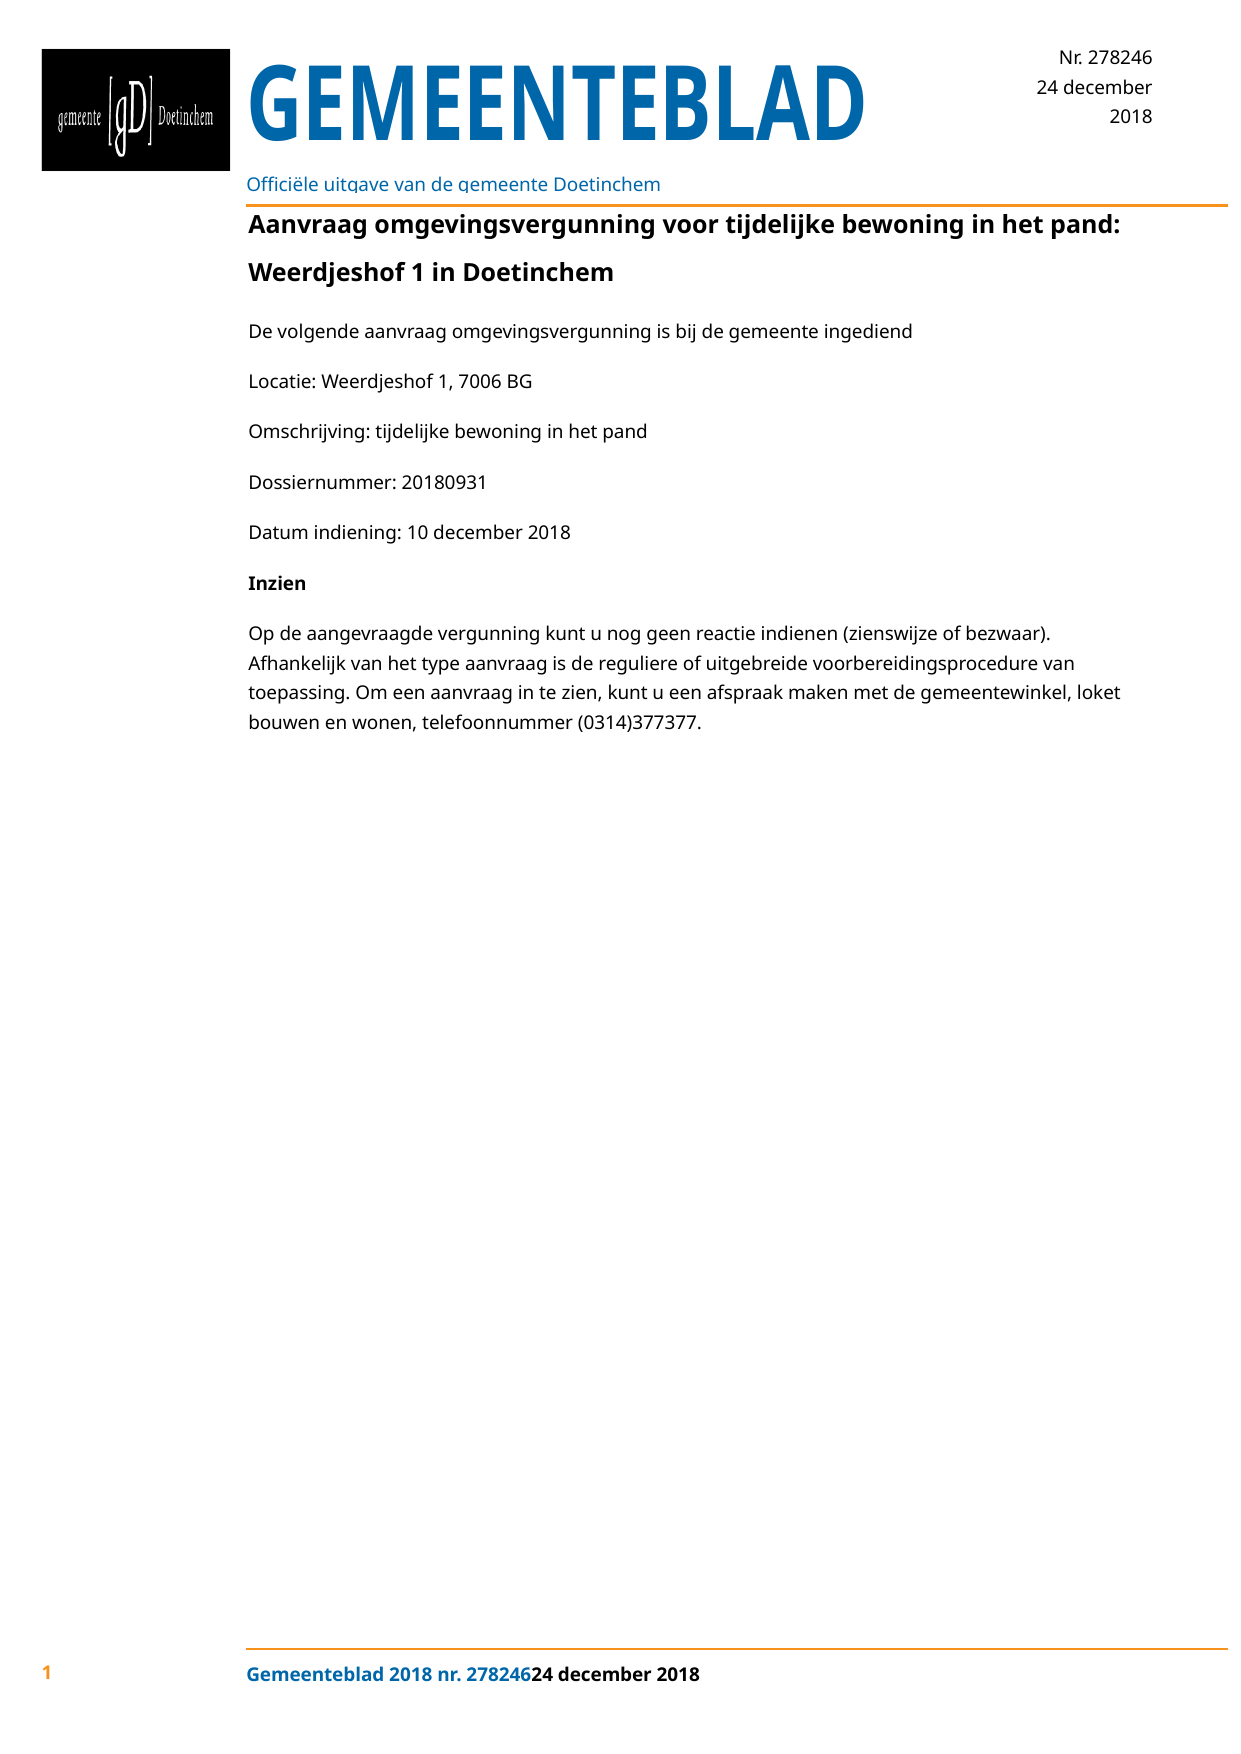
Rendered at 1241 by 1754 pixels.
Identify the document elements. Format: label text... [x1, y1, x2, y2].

picture [41, 47, 231, 172]
text Op de aangevraagde vergunning kunt u nog geen reactie indienen (zienswijze of bezwaar). Afhankelijk van het type aanvraag is de reguliere of uitgebreide voorbereidingsprocedure van toepassing. Om een aanvraag in te zien, kunt u een afspraak maken met de gemeentewinkel, loket bouwen en wonen, telefoonnummer (0314)377377. [248, 620, 1152, 735]
text Aanvraag omgevingsvergunning voor tijdelijke bewoning in het pand: Weerdjeshof 1 in Doetinchem [248, 207, 1152, 288]
text Locatie: Weerdjeshof 1, 7006 BG [248, 368, 1152, 394]
text Inzien [248, 570, 1152, 596]
text De volgende aanvraag omgevingsvergunning is bij de gemeente ingediend [248, 318, 1152, 344]
text Datum indiening: 10 december 2018 [248, 519, 1152, 545]
text Dossiernummer: 20180931 [248, 469, 1152, 495]
text Omschrijving: tijdelijke bewoning in het pand [248, 419, 1152, 444]
